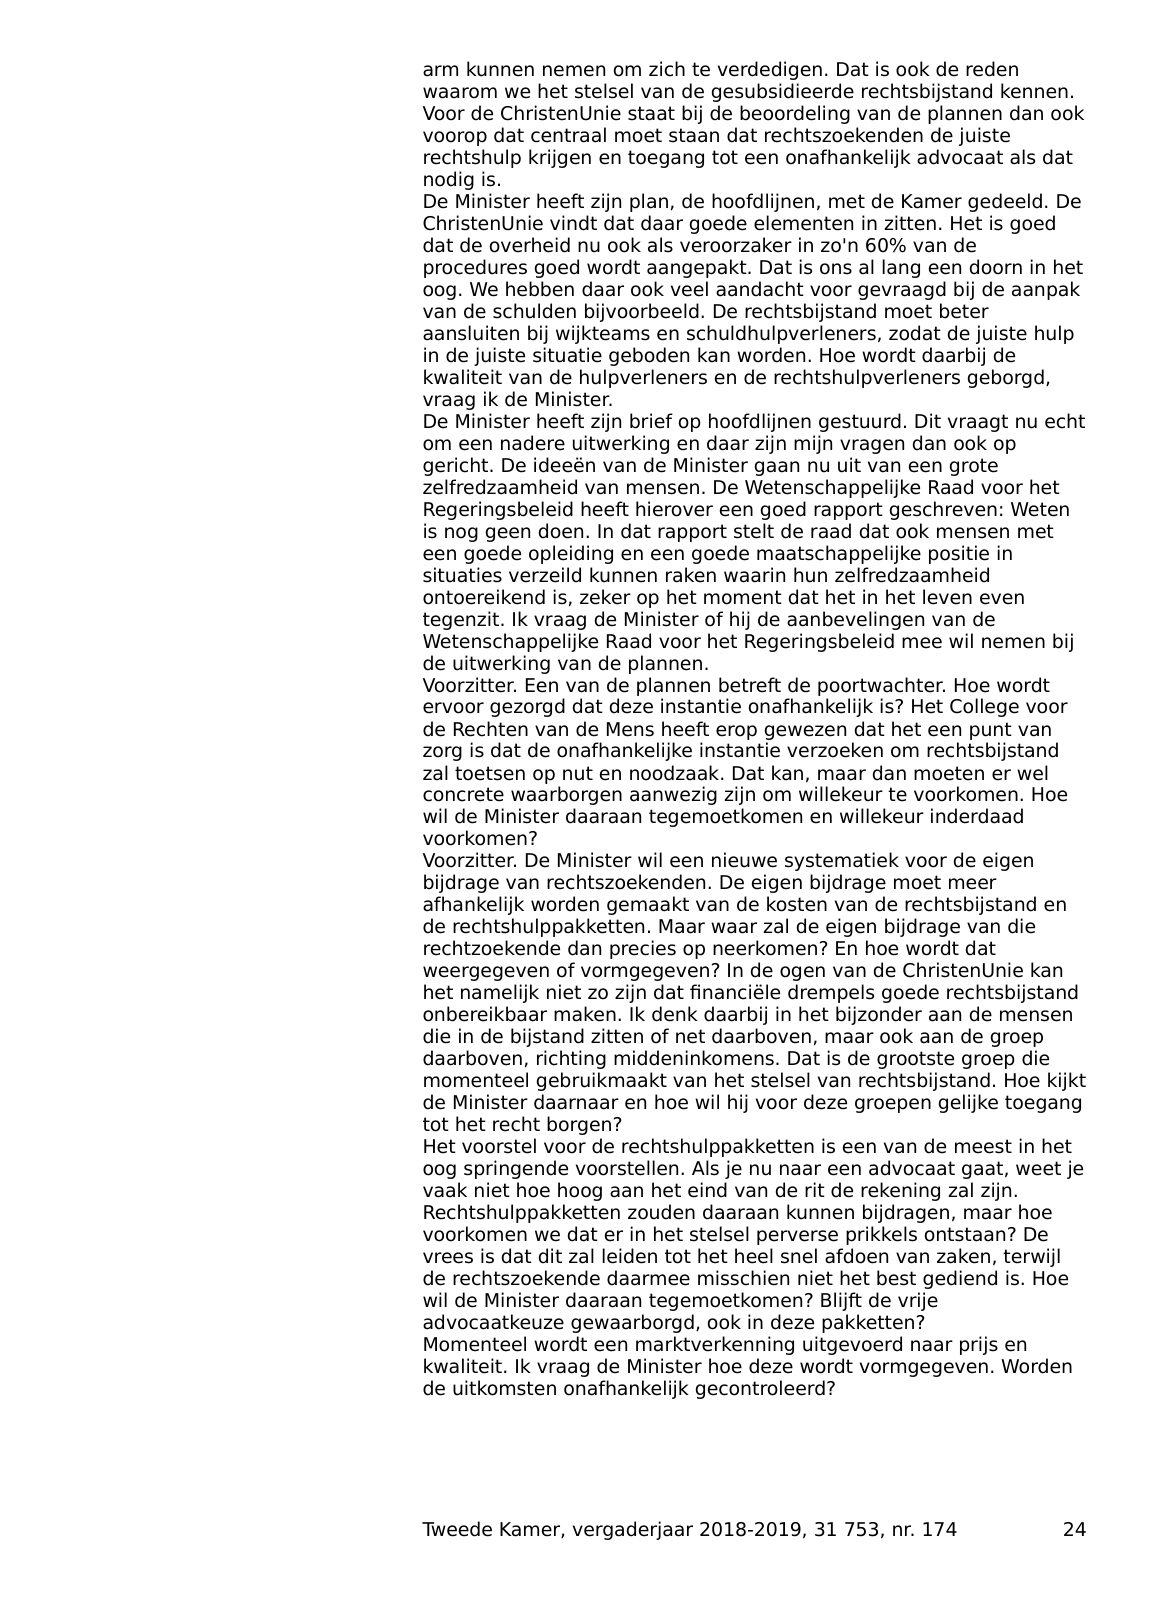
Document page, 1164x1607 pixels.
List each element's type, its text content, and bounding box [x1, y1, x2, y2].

text Momenteel wordt een marktverkenning uitgevoerd naar prijs en kwaliteit. Ik vraag de Minister hoe deze wordt vormgegeven. Worden de uitkomsten onafhankelijk gecontroleerd? [422, 1334, 1087, 1400]
text Voorzitter. De Minister wil een nieuwe systematiek voor de eigen bijdrage van rechtszoekenden. De eigen bijdrage moet meer afhankelijk worden gemaakt van de kosten van de rechtsbijstand en de rechtshulppakketten. Maar waar zal de eigen bijdrage van die rechtzoekende dan precies op neerkomen? En hoe wordt dat weergegeven of vormgegeven? In de ogen van de ChristenUnie kan het namelijk niet zo zijn dat financiële drempels goede rechtsbijstand onbereikbaar maken. Ik denk daarbij in het bijzonder aan de mensen die in de bijstand zitten of net daarboven, maar ook aan de groep daarboven, richting middeninkomens. Dat is de grootste groep die momenteel gebruikmaakt van het stelsel van rechtsbijstand. Hoe kijkt de Minister daarnaar en hoe wil hij voor deze groepen gelijke toegang tot het recht borgen? [422, 850, 1087, 1136]
text Voorzitter. Een van de plannen betreft de poortwachter. Hoe wordt ervoor gezorgd dat deze instantie onafhankelijk is? Het College voor de Rechten van de Mens heeft erop gewezen dat het een punt van zorg is dat de onafhankelijke instantie verzoeken om rechtsbijstand zal toetsen op nut en noodzaak. Dat kan, maar dan moeten er wel concrete waarborgen aanwezig zijn om willekeur te voorkomen. Hoe wil de Minister daaraan tegemoetkomen en willekeur inderdaad voorkomen? [422, 674, 1087, 850]
text arm kunnen nemen om zich te verdedigen. Dat is ook de reden waarom we het stelsel van de gesubsidieerde rechtsbijstand kennen. Voor de ChristenUnie staat bij de beoordeling van de plannen dan ook voorop dat centraal moet staan dat rechtszoekenden de juiste rechtshulp krijgen en toegang tot een onafhankelijk advocaat als dat nodig is. [422, 59, 1087, 191]
text Het voorstel voor de rechtshulppakketten is een van de meest in het oog springende voorstellen. Als je nu naar een advocaat gaat, weet je vaak niet hoe hoog aan het eind van de rit de rekening zal zijn. Rechtshulppakketten zouden daaraan kunnen bijdragen, maar hoe voorkomen we dat er in het stelsel perverse prikkels ontstaan? De vrees is dat dit zal leiden tot het heel snel afdoen van zaken, terwijl de rechtszoekende daarmee misschien niet het best gediend is. Hoe wil de Minister daaraan tegemoetkomen? Blijft de vrije advocaatkeuze gewaarborgd, ook in deze pakketten? [422, 1136, 1087, 1334]
text De Minister heeft zijn brief op hoofdlijnen gestuurd. Dit vraagt nu echt om een nadere uitwerking en daar zijn mijn vragen dan ook op gericht. De ideeën van de Minister gaan nu uit van een grote zelfredzaamheid van mensen. De Wetenschappelijke Raad voor het Regeringsbeleid heeft hierover een goed rapport geschreven: Weten is nog geen doen. In dat rapport stelt de raad dat ook mensen met een goede opleiding en een goede maatschappelijke positie in situaties verzeild kunnen raken waarin hun zelfredzaamheid ontoereikend is, zeker op het moment dat het in het leven even tegenzit. Ik vraag de Minister of hij de aanbevelingen van de Wetenschappelijke Raad voor het Regeringsbeleid mee wil nemen bij de uitwerking van de plannen. [422, 411, 1087, 674]
text De Minister heeft zijn plan, de hoofdlijnen, met de Kamer gedeeld. De ChristenUnie vindt dat daar goede elementen in zitten. Het is goed dat de overheid nu ook als veroorzaker in zo'n 60% van de procedures goed wordt aangepakt. Dat is ons al lang een doorn in het oog. We hebben daar ook veel aandacht voor gevraagd bij de aanpak van de schulden bijvoorbeeld. De rechtsbijstand moet beter aansluiten bij wijkteams en schuldhulpverleners, zodat de juiste hulp in de juiste situatie geboden kan worden. Hoe wordt daarbij de kwaliteit van de hulpverleners en de rechtshulpverleners geborgd, vraag ik de Minister. [422, 191, 1087, 411]
